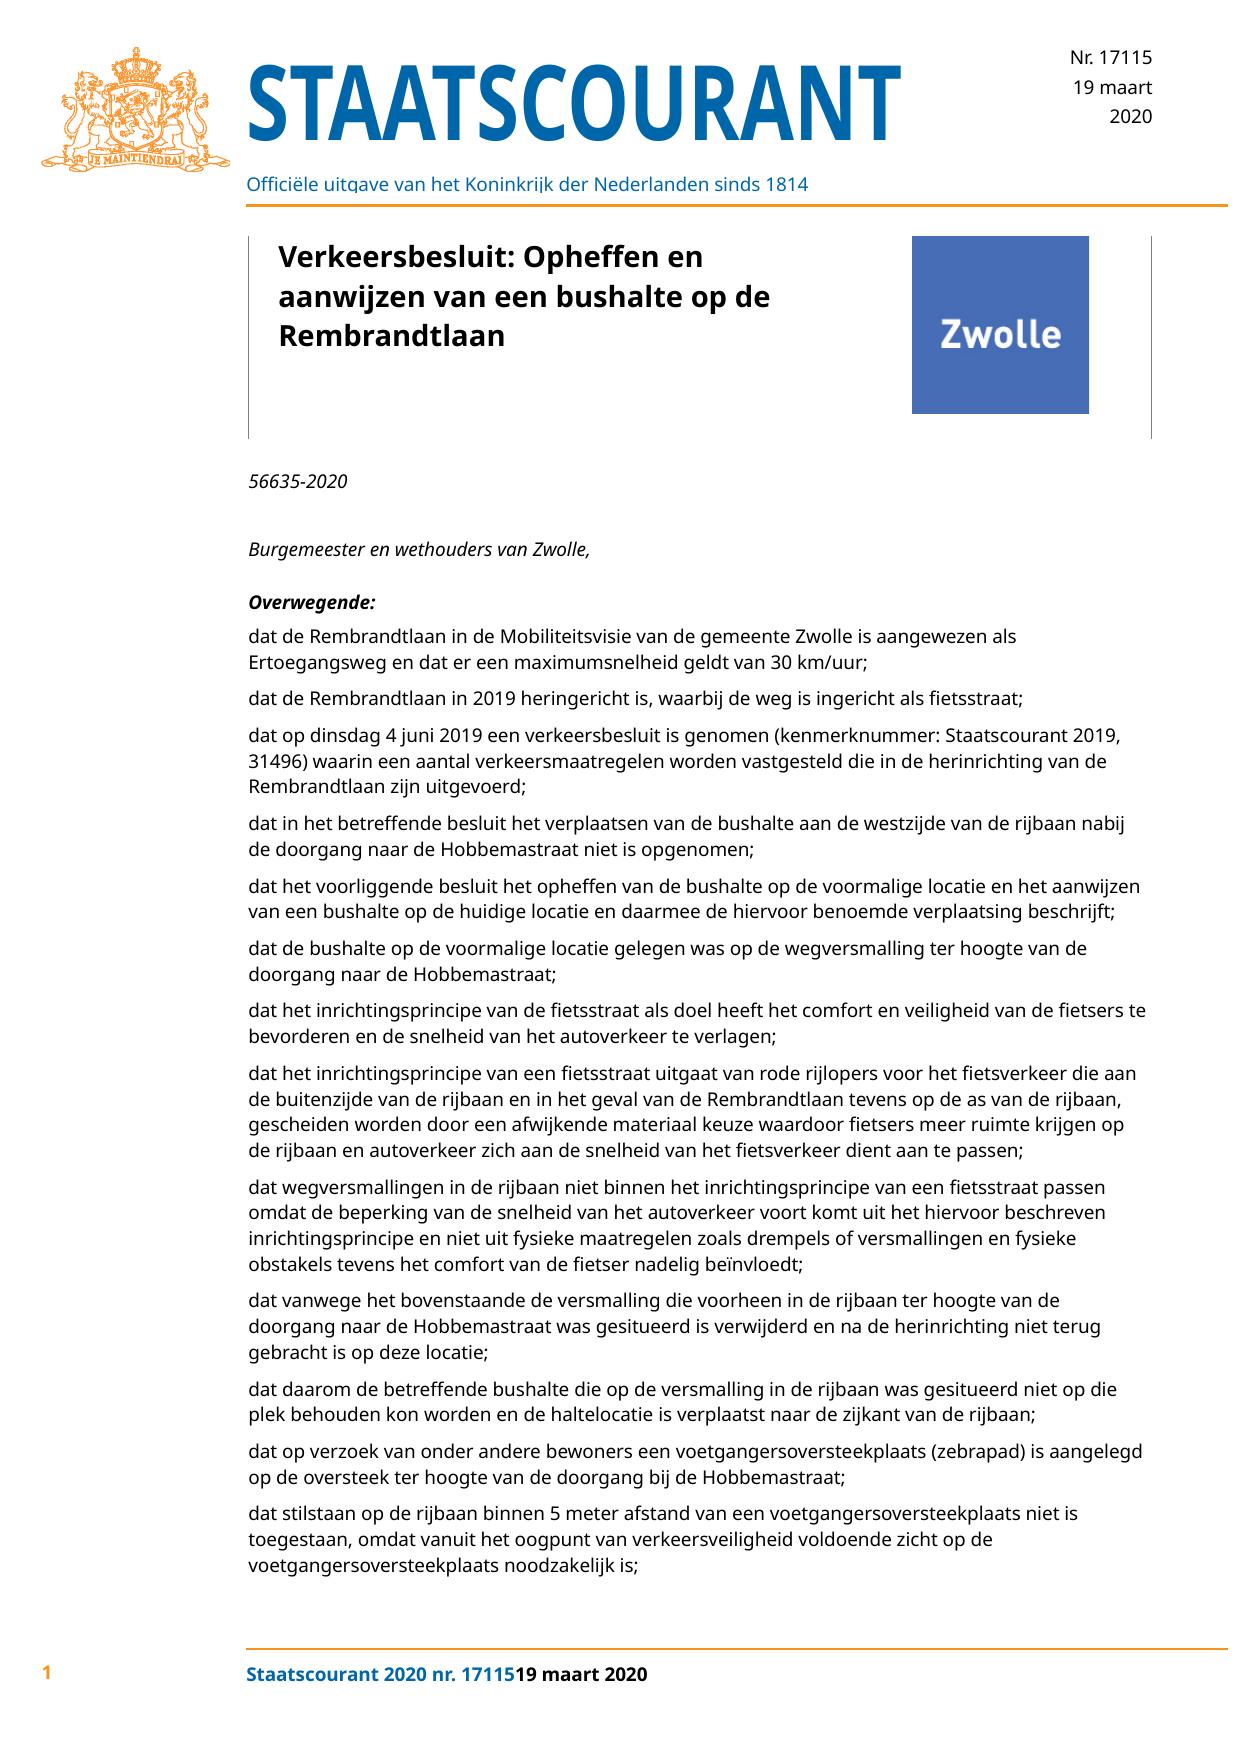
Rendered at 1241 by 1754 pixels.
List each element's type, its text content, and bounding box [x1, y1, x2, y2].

text dat stilstaan op de rijbaan binnen 5 meter afstand van een voetgangersoversteekplaats niet is toegestaan, omdat vanuit het oogpunt van verkeersveiligheid voldoende zicht op de voetgangersoversteekplaats noodzakelijk is; [248, 1501, 1152, 1578]
text dat het voorliggende besluit het opheffen van de bushalte op de voormalige locatie en het aanwijzen van een bushalte op de huidige locatie en daarmee de hiervoor benoemde verplaatsing beschrijft; [248, 873, 1152, 924]
text dat vanwege het bovenstaande de versmalling die voorheen in de rijbaan ter hoogte van de doorgang naar de Hobbemastraat was gesitueerd is verwijderd en na de herinrichting niet terug gebracht is op deze locatie; [248, 1288, 1152, 1365]
text 56635-2020 [248, 469, 1152, 494]
table_header Verkeersbesluit: Opheffen en aanwijzen van een bushalte op de Rembrandtlaan [249, 236, 850, 439]
text dat de Rembrandtlaan in de Mobiliteitsvisie van de gemeente Zwolle is aangewezen als Ertoegangsweg en dat er een maximumsnelheid geldt van 30 km/uur; [248, 623, 1152, 675]
text dat wegversmallingen in de rijbaan niet binnen het inrichtingsprincipe van een fietsstraat passen omdat de beperking van de snelheid van het autoverkeer voort komt uit het hiervoor beschreven inrichtingsprincipe en niet uit fysieke maatregelen zoals drempels of versmallingen en fysieke obstakels tevens het comfort van de fietser nadelig beïnvloedt; [248, 1174, 1152, 1277]
text dat het inrichtingsprincipe van de fietsstraat als doel heeft het comfort en veiligheid van de fietsers te bevorderen en de snelheid van het autoverkeer te verlagen; [248, 998, 1152, 1049]
text dat daarom de betreffende bushalte die op de versmalling in de rijbaan was gesitueerd niet op die plek behouden kon worden en de haltelocatie is verplaatst naar de zijkant van de rijbaan; [248, 1376, 1152, 1427]
picture [912, 236, 1090, 414]
picture [41, 47, 231, 172]
text Burgemeester en wethouders van Zwolle, [248, 536, 1152, 562]
text dat op dinsdag 4 juni 2019 een verkeersbesluit is genomen (kenmerknummer: Staatscourant 2019, 31496) waarin een aantal verkeersmaatregelen worden vastgesteld die in de herinrichting van de Rembrandtlaan zijn uitgevoerd; [248, 722, 1152, 799]
text dat in het betreffende besluit het verplaatsen van de bushalte aan de westzijde van de rijbaan nabij de doorgang naar de Hobbemastraat niet is opgenomen; [248, 810, 1152, 862]
text dat de Rembrandtlaan in 2019 heringericht is, waarbij de weg is ingericht als fietsstraat; [248, 686, 1152, 711]
text dat op verzoek van onder andere bewoners een voetgangersoversteekplaats (zebrapad) is aangelegd op de oversteek ter hoogte van de doorgang bij de Hobbemastraat; [248, 1438, 1152, 1490]
text Overwegende: [248, 589, 1152, 615]
table_header [850, 414, 1151, 439]
table_header [1090, 236, 1151, 413]
text dat het inrichtingsprincipe van een fietsstraat uitgaat van rode rijlopers voor het fietsverkeer die aan de buitenzijde van de rijbaan en in het geval van de Rembrandtlaan tevens op de as van de rijbaan, gescheiden worden door een afwijkende materiaal keuze waardoor fietsers meer ruimte krijgen op de rijbaan en autoverkeer zich aan de snelheid van het fietsverkeer dient aan te passen; [248, 1060, 1152, 1163]
table_header [850, 236, 912, 413]
text dat de bushalte op de voormalige locatie gelegen was op de wegversmalling ter hoogte van de doorgang naar de Hobbemastraat; [248, 935, 1152, 987]
